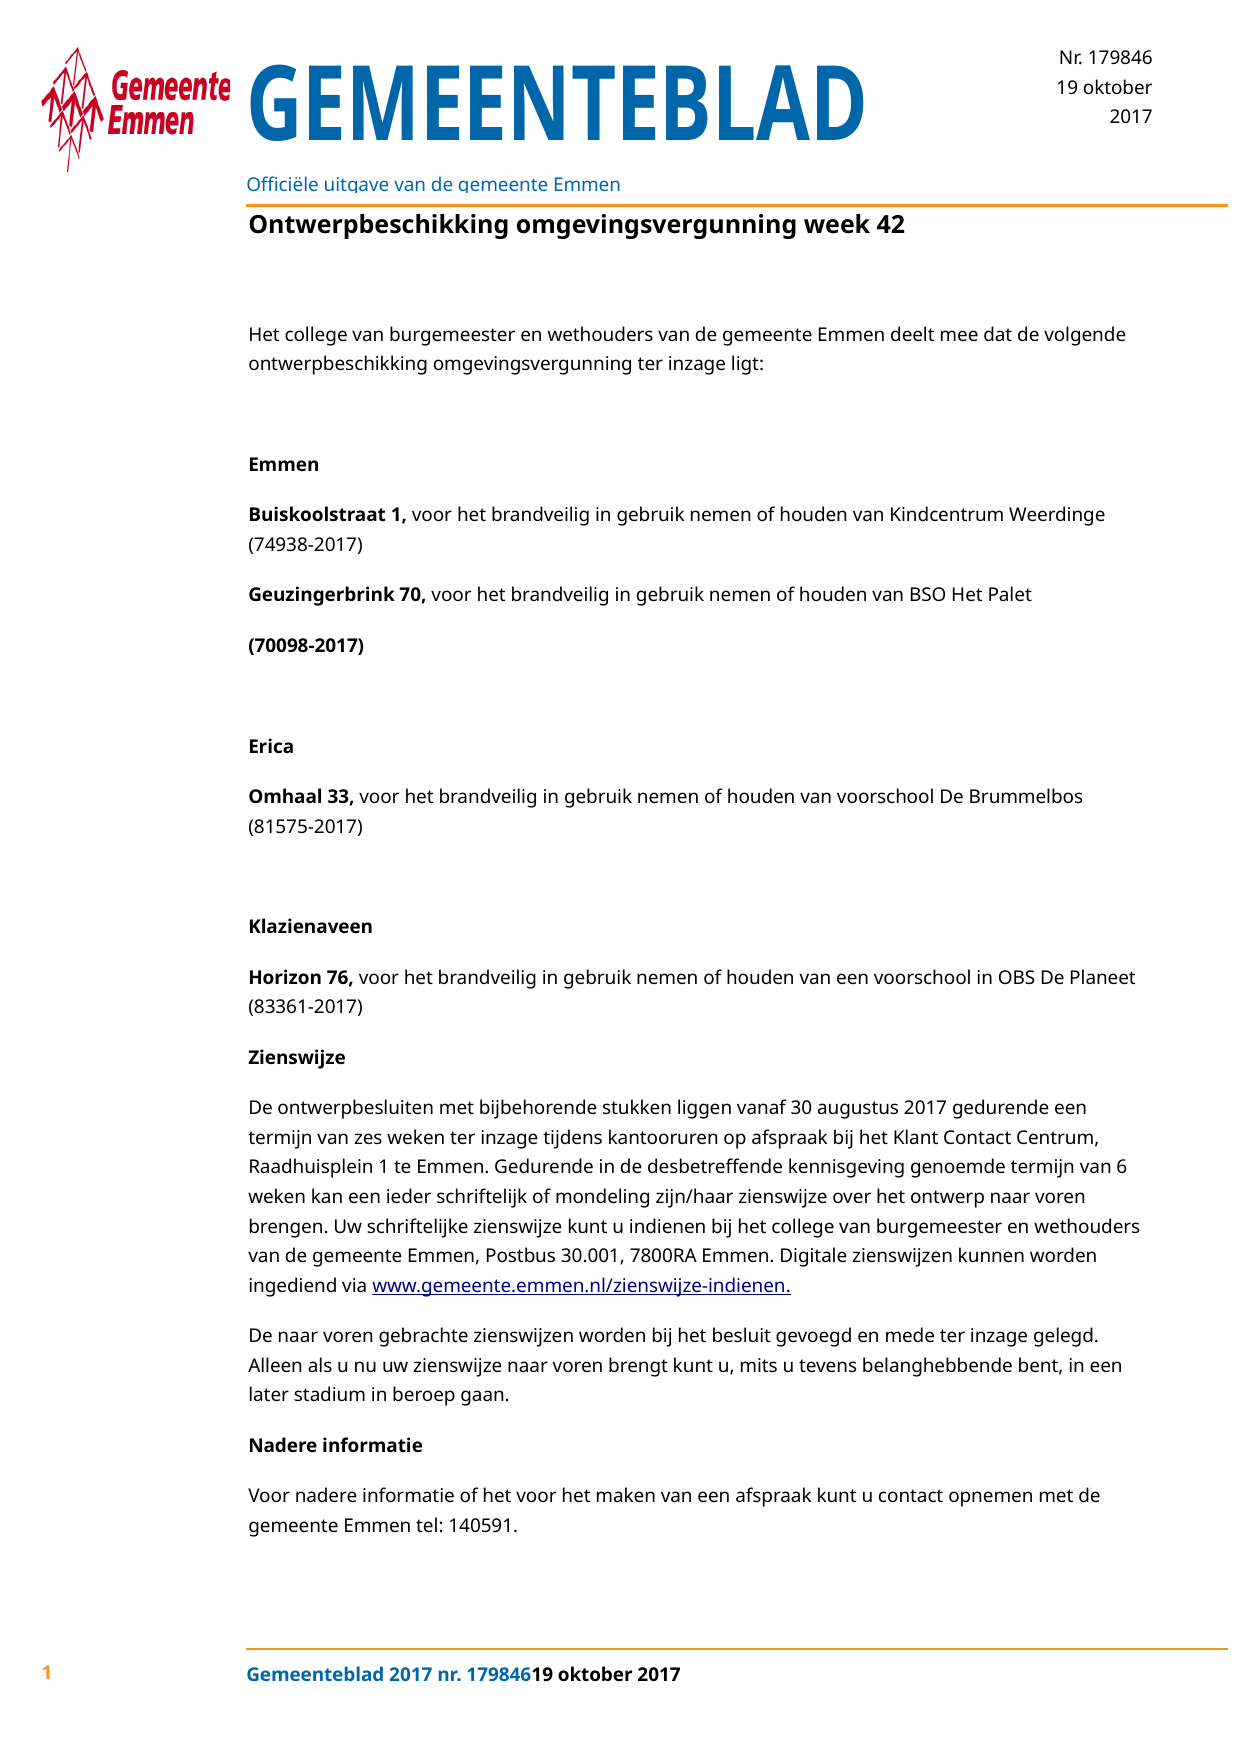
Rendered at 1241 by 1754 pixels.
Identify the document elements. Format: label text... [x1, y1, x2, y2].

text Ontwerpbeschikking omgevingsvergunning week 42 [248, 207, 1152, 241]
text Omhaal 33, voor het brandveilig in gebruik nemen of houden van voorschool De Brummelbos (81575-2017) [248, 783, 1152, 838]
text Buiskoolstraat 1, voor het brandveilig in gebruik nemen of houden van Kindcentrum Weerdinge (74938-2017) [248, 502, 1152, 557]
picture [41, 47, 231, 172]
text Nadere informatie [248, 1432, 1152, 1458]
text De ontwerpbesluiten met bijbehorende stukken liggen vanaf 30 augustus 2017 gedurende een termijn van zes weken ter inzage tijdens kantooruren op afspraak bij het Klant Contact Centrum, Raadhuisplein 1 te Emmen. Gedurende in de desbetreffende kennisgeving genoemde termijn van 6 weken kan een ieder schriftelijk of mondeling zijn/haar zienswijze over het ontwerp naar voren brengen. Uw schriftelijke zienswijze kunt u indienen bij het college van burgemeester en wethouders van de gemeente Emmen, Postbus 30.001, 7800RA Emmen. Digitale zienswijzen kunnen worden ingediend via www.gemeente.emmen.nl/zienswijze-indienen. [248, 1094, 1152, 1298]
text (70098-2017) [248, 632, 1152, 658]
text Geuzingerbrink 70, voor het brandveilig in gebruik nemen of houden van BSO Het Palet [248, 582, 1152, 607]
text Zienswijze [248, 1044, 1152, 1070]
text Erica [248, 733, 1152, 758]
text De naar voren gebrachte zienswijzen worden bij het besluit gevoegd en mede ter inzage gelegd. Alleen als u nu uw zienswijze naar voren brengt kunt u, mits u tevens belanghebbende bent, in een later stadium in beroep gaan. [248, 1322, 1152, 1407]
text Klazienaveen [248, 914, 1152, 939]
text Horizon 76, voor het brandveilig in gebruik nemen of houden van een voorschool in OBS De Planeet (83361-2017) [248, 964, 1152, 1019]
text Het college van burgemeester en wethouders van de gemeente Emmen deelt mee dat de volgende ontwerpbeschikking omgevingsvergunning ter inzage ligt: [248, 321, 1152, 376]
text Emmen [248, 451, 1152, 477]
text Voor nadere informatie of het voor het maken van een afspraak kunt u contact opnemen met de gemeente Emmen tel: 140591. [248, 1482, 1152, 1538]
